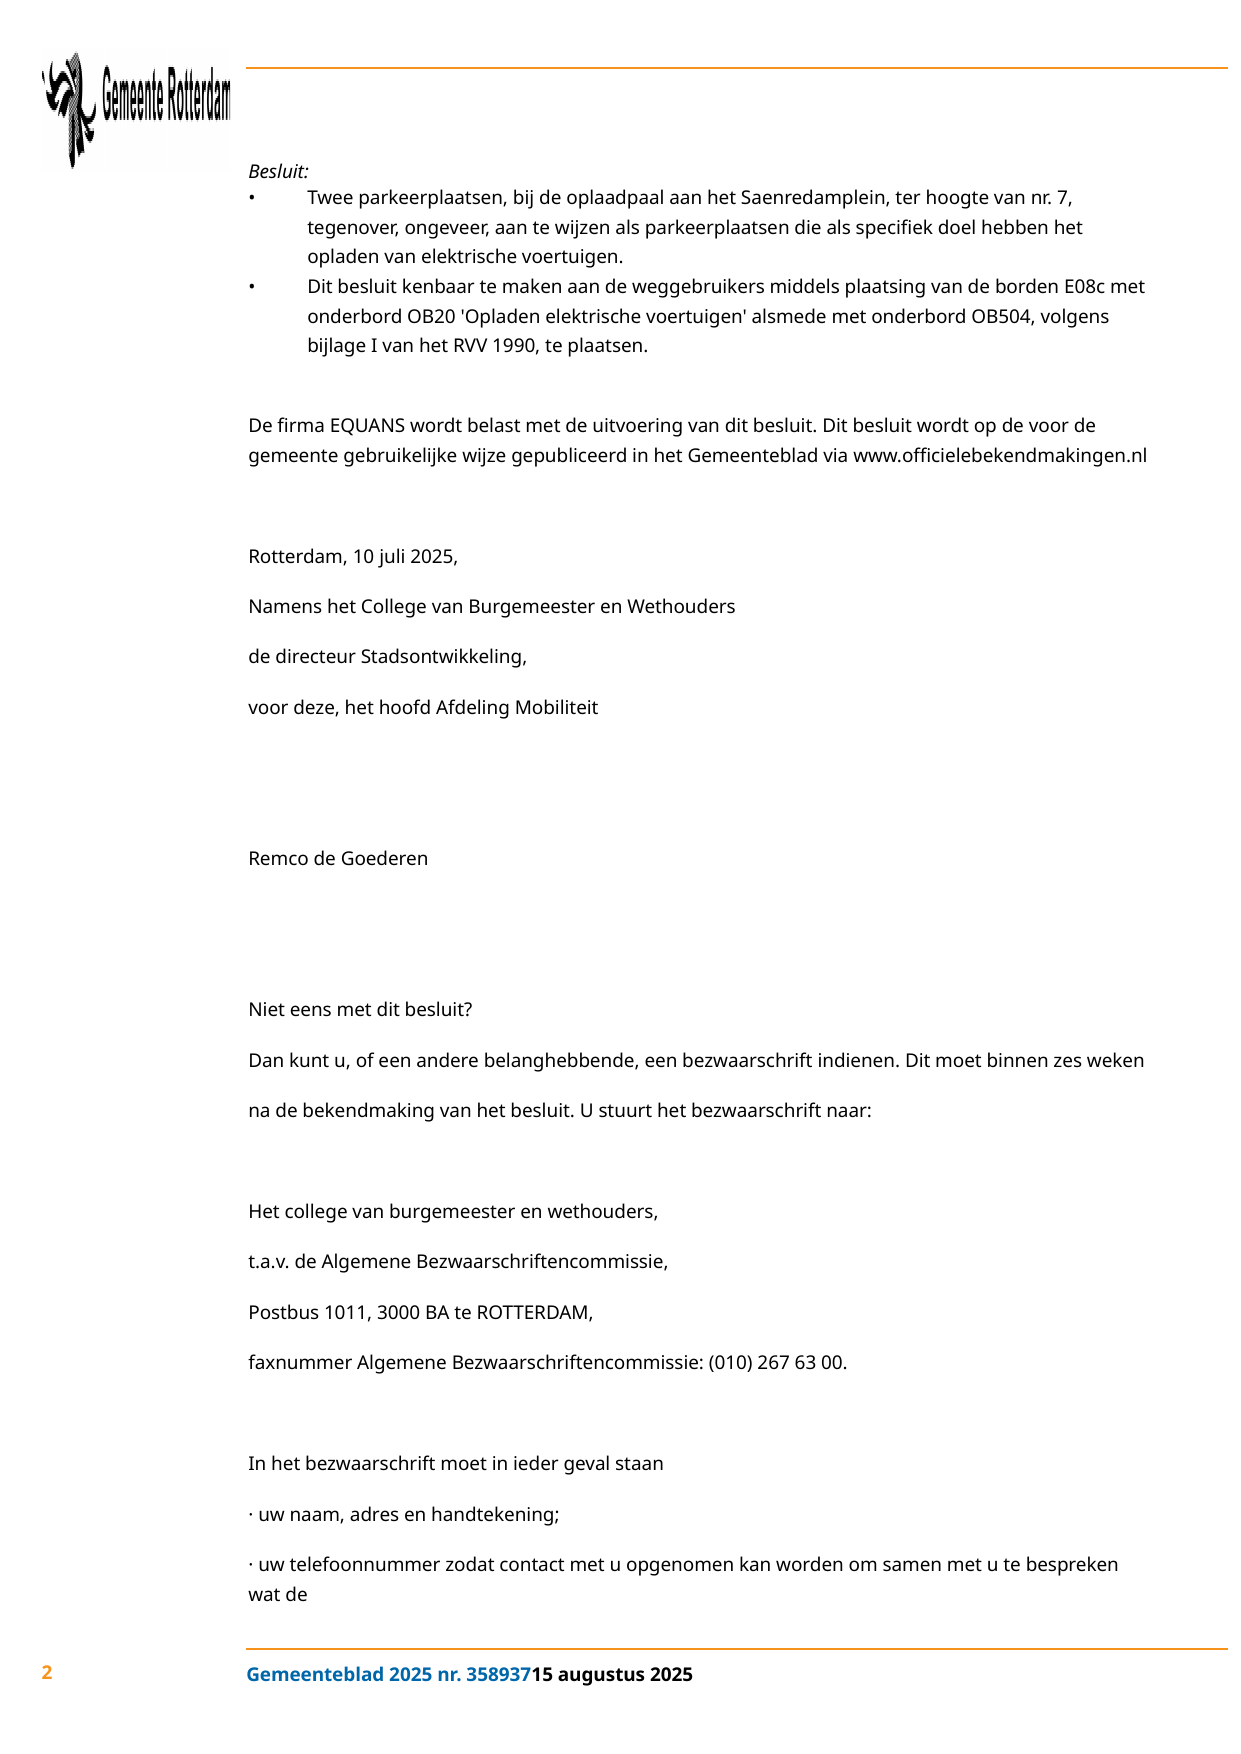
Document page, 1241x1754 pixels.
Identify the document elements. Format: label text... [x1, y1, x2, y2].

text Het college van burgemeester en wethouders, [248, 1198, 1152, 1224]
text In het bezwaarschrift moet in ieder geval staan [248, 1450, 1152, 1476]
text Besluit: [248, 159, 1152, 184]
text De firma EQUANS wordt belast met de uitvoering van dit besluit. Dit besluit wordt op de voor de gemeente gebruikelijke wijze gepubliceerd in het Gemeenteblad via www.officielebekendmakingen.nl [248, 412, 1152, 468]
text Rotterdam, 10 juli 2025, [248, 543, 1152, 568]
text Namens het College van Burgemeester en Wethouders [248, 593, 1152, 619]
list Twee parkeerplaatsen, bij de oplaadpaal aan het Saenredamplein, ter hoogte van nr. 7, tegenover, ongeveer, aan te wijzen als parkeerplaatsen die als specifiek doel hebben het opladen van elektrische voertuigen. [248, 184, 1152, 269]
text · uw telefoonnummer zodat contact met u opgenomen kan worden om samen met u te bespreken wat de [248, 1551, 1152, 1606]
text · uw naam, adres en handtekening; [248, 1501, 1152, 1526]
text Postbus 1011, 3000 BA te ROTTERDAM, [248, 1299, 1152, 1325]
text voor deze, het hoofd Afdeling Mobiliteit [248, 694, 1152, 720]
picture [41, 47, 231, 172]
text Niet eens met dit besluit? [248, 997, 1152, 1022]
list Dit besluit kenbaar te maken aan de weggebruikers middels plaatsing van de borden E08c met onderbord OB20 'Opladen elektrische voertuigen' alsmede met onderbord OB504, volgens bijlage I van het RVV 1990, te plaatsen. [248, 273, 1152, 358]
text faxnummer Algemene Bezwaarschriftencommissie: (010) 267 63 00. [248, 1349, 1152, 1375]
text de directeur Stadsontwikkeling, [248, 644, 1152, 669]
text t.a.v. de Algemene Bezwaarschriftencommissie, [248, 1249, 1152, 1274]
text Dan kunt u, of een andere belanghebbende, een bezwaarschrift indienen. Dit moet binnen zes weken [248, 1047, 1152, 1073]
text na de bekendmaking van het besluit. U stuurt het bezwaarschrift naar: [248, 1097, 1152, 1123]
text Remco de Goederen [248, 845, 1152, 871]
